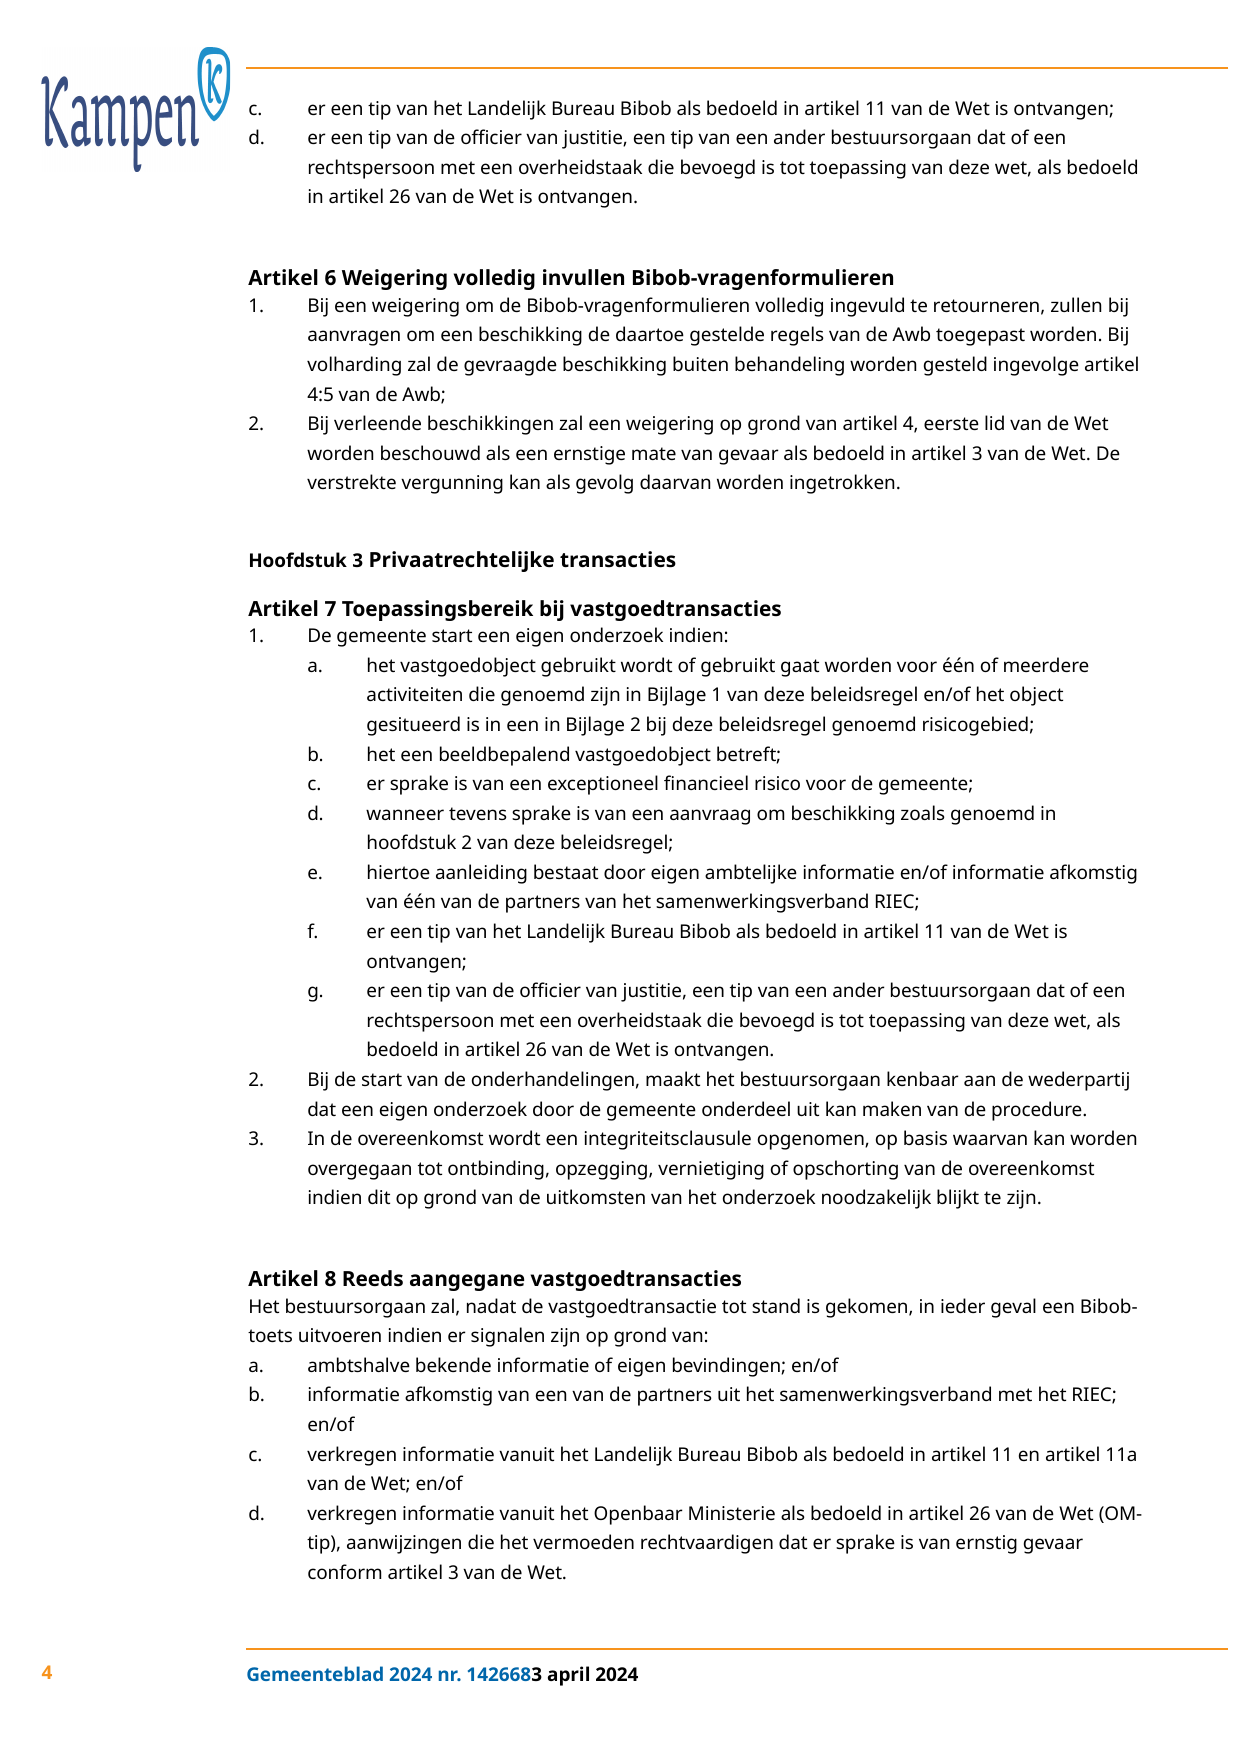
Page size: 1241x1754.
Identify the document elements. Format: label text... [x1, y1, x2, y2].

picture [41, 47, 231, 172]
text toets uitvoeren indien er signalen zijn op grond van: [248, 1322, 1152, 1348]
text Het bestuursorgaan zal, nadat de vastgoedtransactie tot stand is gekomen, in ieder geval een Bibob- [248, 1293, 1152, 1319]
list informatie afkomstig van een van de partners uit het samenwerkingsverband met het RIEC; en/of [248, 1382, 1152, 1437]
list er een tip van de officier van justitie, een tip van een ander bestuursorgaan dat of een rechtspersoon met een overheidstaak die bevoegd is tot toepassing van deze wet, als bedoeld in artikel 26 van de Wet is ontvangen. [307, 977, 1152, 1062]
list verkregen informatie vanuit het Landelijk Bureau Bibob als bedoeld in artikel 11 en artikel 11a van de Wet; en/of [248, 1441, 1152, 1496]
list er een tip van het Landelijk Bureau Bibob als bedoeld in artikel 11 van de Wet is ontvangen; [248, 95, 1152, 121]
text Hoofdstuk 3 Privaatrechtelijke transacties [248, 545, 1152, 573]
list Bij de start van de onderhandelingen, maakt het bestuursorgaan kenbaar aan de wederpartij dat een eigen onderzoek door de gemeente onderdeel uit kan maken van de procedure. [248, 1066, 1152, 1121]
text Artikel 7 Toepassingsbereik bij vastgoedtransacties [248, 594, 1152, 622]
list De gemeente start een eigen onderzoek indien: [248, 622, 1152, 648]
text Artikel 6 Weigering volledig invullen Bibob-vragenformulieren [248, 263, 1152, 292]
list verkregen informatie vanuit het Openbaar Ministerie als bedoeld in artikel 26 van de Wet (OM-tip), aanwijzingen die het vermoeden rechtvaardigen dat er sprake is van ernstig gevaar conform artikel 3 van de Wet. [248, 1500, 1152, 1585]
list ambtshalve bekende informatie of eigen bevindingen; en/of [248, 1352, 1152, 1378]
text Artikel 8 Reeds aangegane vastgoedtransacties [248, 1264, 1152, 1293]
list wanneer tevens sprake is van een aanvraag om beschikking zoals genoemd in hoofdstuk 2 van deze beleidsregel; [307, 800, 1152, 855]
list In de overeenkomst wordt een integriteitsclausule opgenomen, op basis waarvan kan worden overgegaan tot ontbinding, opzegging, vernietiging of opschorting van de overeenkomst indien dit op grond van de uitkomsten van het onderzoek noodzakelijk blijkt te zijn. [248, 1125, 1152, 1210]
list het een beeldbepalend vastgoedobject betreft; [307, 741, 1152, 766]
list Bij verleende beschikkingen zal een weigering op grond van artikel 4, eerste lid van de Wet worden beschouwd als een ernstige mate van gevaar als bedoeld in artikel 3 van de Wet. De verstrekte vergunning kan als gevolg daarvan worden ingetrokken. [248, 410, 1152, 495]
list Bij een weigering om de Bibob-vragenformulieren volledig ingevuld te retourneren, zullen bij aanvragen om een beschikking de daartoe gestelde regels van de Awb toegepast worden. Bij volharding zal de gevraagde beschikking buiten behandeling worden gesteld ingevolge artikel 4:5 van de Awb; [248, 292, 1152, 406]
list er sprake is van een exceptioneel financieel risico voor de gemeente; [307, 770, 1152, 796]
list het vastgoedobject gebruikt wordt of gebruikt gaat worden voor één of meerdere activiteiten die genoemd zijn in Bijlage 1 van deze beleidsregel en/of het object gesitueerd is in een in Bijlage 2 bij deze beleidsregel genoemd risicogebied; [307, 652, 1152, 737]
list hiertoe aanleiding bestaat door eigen ambtelijke informatie en/of informatie afkomstig van één van de partners van het samenwerkingsverband RIEC; [307, 859, 1152, 914]
list er een tip van de officier van justitie, een tip van een ander bestuursorgaan dat of een rechtspersoon met een overheidstaak die bevoegd is tot toepassing van deze wet, als bedoeld in artikel 26 van de Wet is ontvangen. [248, 124, 1152, 209]
list er een tip van het Landelijk Bureau Bibob als bedoeld in artikel 11 van de Wet is ontvangen; [307, 918, 1152, 973]
